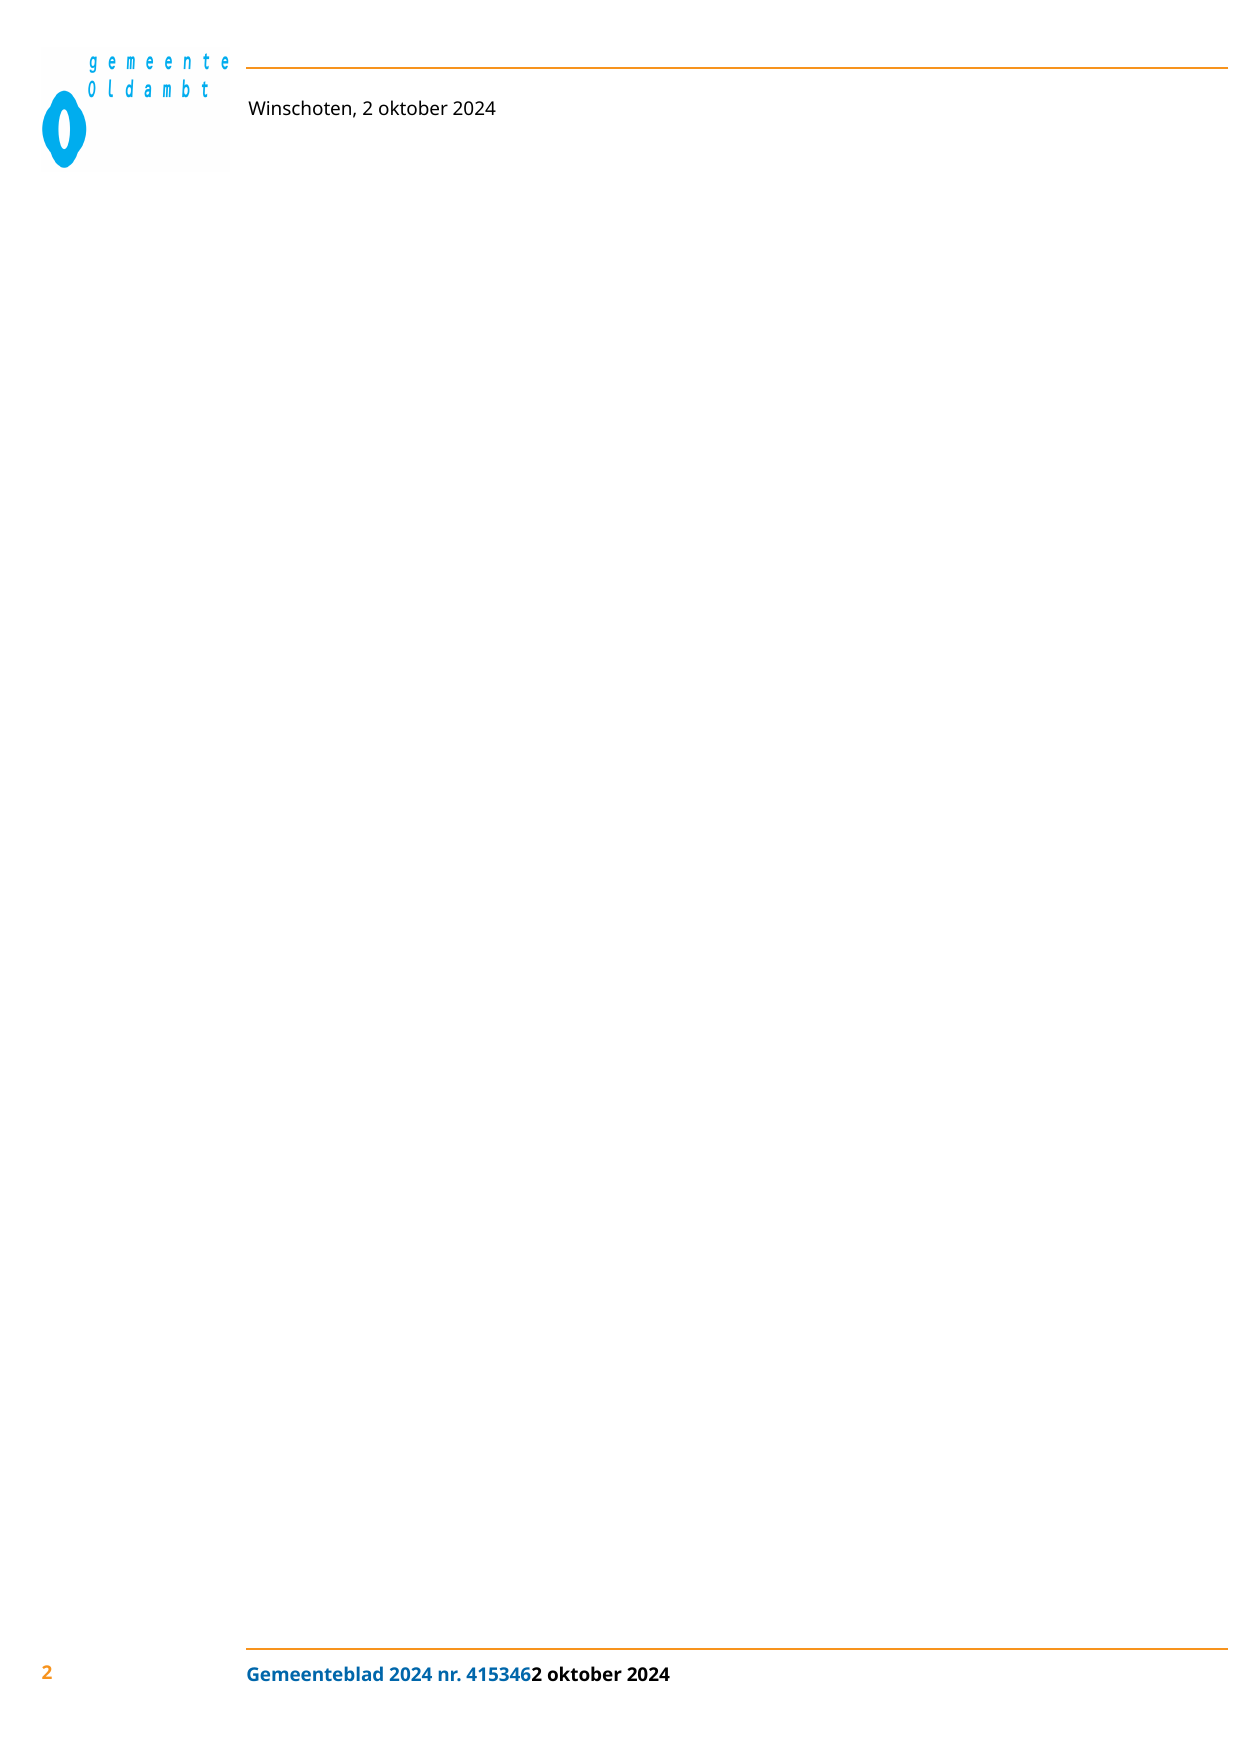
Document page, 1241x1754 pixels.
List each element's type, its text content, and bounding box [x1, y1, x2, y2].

picture [41, 47, 231, 172]
text Winschoten, 2 oktober 2024 [248, 95, 1152, 121]
